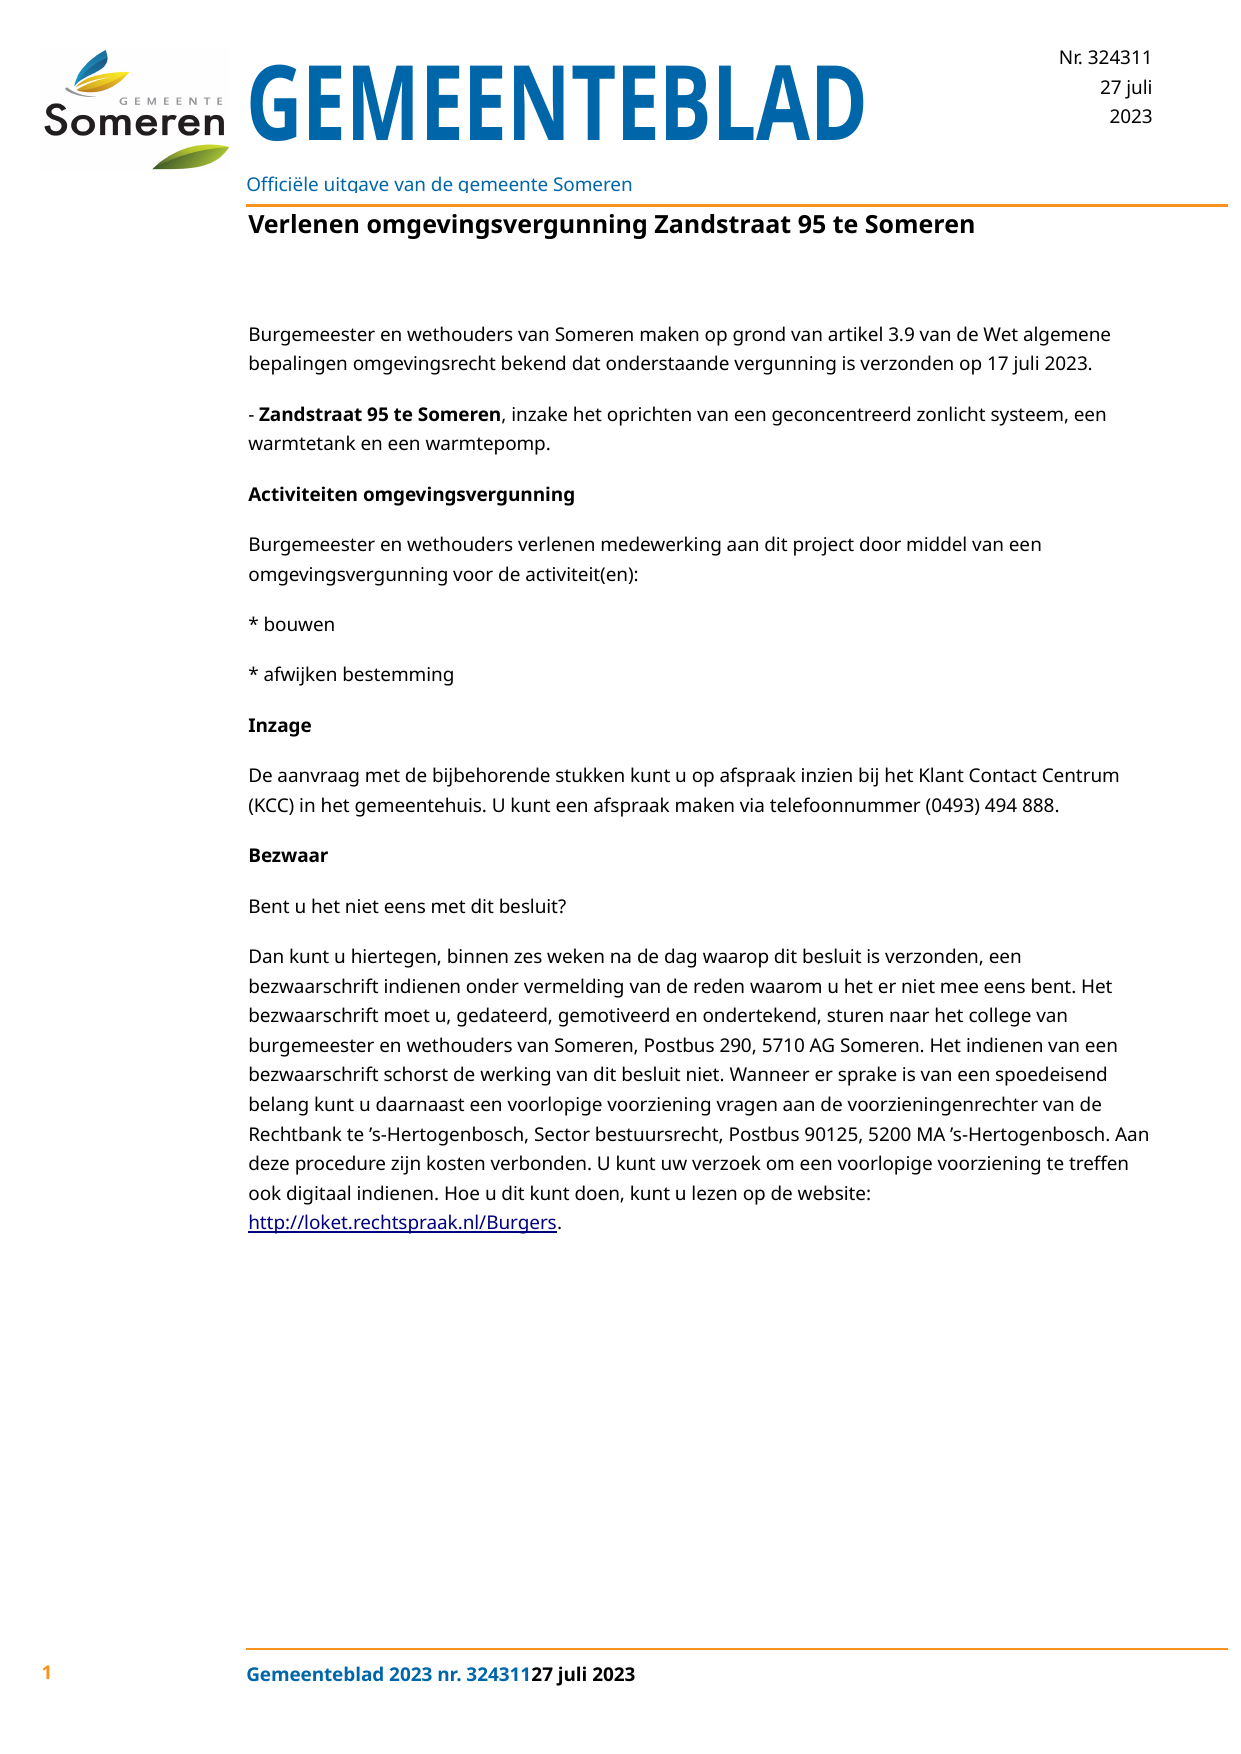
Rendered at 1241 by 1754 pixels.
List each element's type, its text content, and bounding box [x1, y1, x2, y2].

text Bezwaar [248, 842, 1152, 868]
text Inzage [248, 712, 1152, 738]
text Bent u het niet eens met dit besluit? [248, 893, 1152, 918]
text - Zandstraat 95 te Someren, inzake het oprichten van een geconcentreerd zonlicht systeem, een warmtetank en een warmtepomp. [248, 401, 1152, 456]
text Burgemeester en wethouders verlenen medewerking aan dit project door middel van een omgevingsvergunning voor de activiteit(en): [248, 531, 1152, 586]
text Burgemeester en wethouders van Someren maken op grond van artikel 3.9 van de Wet algemene bepalingen omgevingsrecht bekend dat onderstaande vergunning is verzonden op 17 juli 2023. [248, 321, 1152, 376]
picture [41, 47, 231, 172]
text De aanvraag met de bijbehorende stukken kunt u op afspraak inzien bij het Klant Contact Centrum (KCC) in het gemeentehuis. U kunt een afspraak maken via telefoonnummer (0493) 494 888. [248, 762, 1152, 818]
text * bouwen [248, 611, 1152, 637]
text * afwijken bestemming [248, 662, 1152, 687]
text Activiteiten omgevingsvergunning [248, 481, 1152, 506]
text Dan kunt u hiertegen, binnen zes weken na de dag waarop dit besluit is verzonden, een bezwaarschrift indienen onder vermelding van de reden waarom u het er niet mee eens bent. Het bezwaarschrift moet u, gedateerd, gemotiveerd en ondertekend, sturen naar het college van burgemeester en wethouders van Someren, Postbus 290, 5710 AG Someren. Het indienen van een bezwaarschrift schorst de werking van dit besluit niet. Wanneer er sprake is van een spoedeisend belang kunt u daarnaast een voorlopige voorziening vragen aan de voorzieningenrechter van de Rechtbank te ’s-Hertogenbosch, Sector bestuursrecht, Postbus 90125, 5200 MA ’s-Hertogenbosch. Aan deze procedure zijn kosten verbonden. U kunt uw verzoek om een voorlopige voorziening te treffen ook digitaal indienen. Hoe u dit kunt doen, kunt u lezen op de website: http://loket.rechtspraak.nl/Burgers. [248, 943, 1152, 1235]
text Verlenen omgevingsvergunning Zandstraat 95 te Someren [248, 207, 1152, 241]
